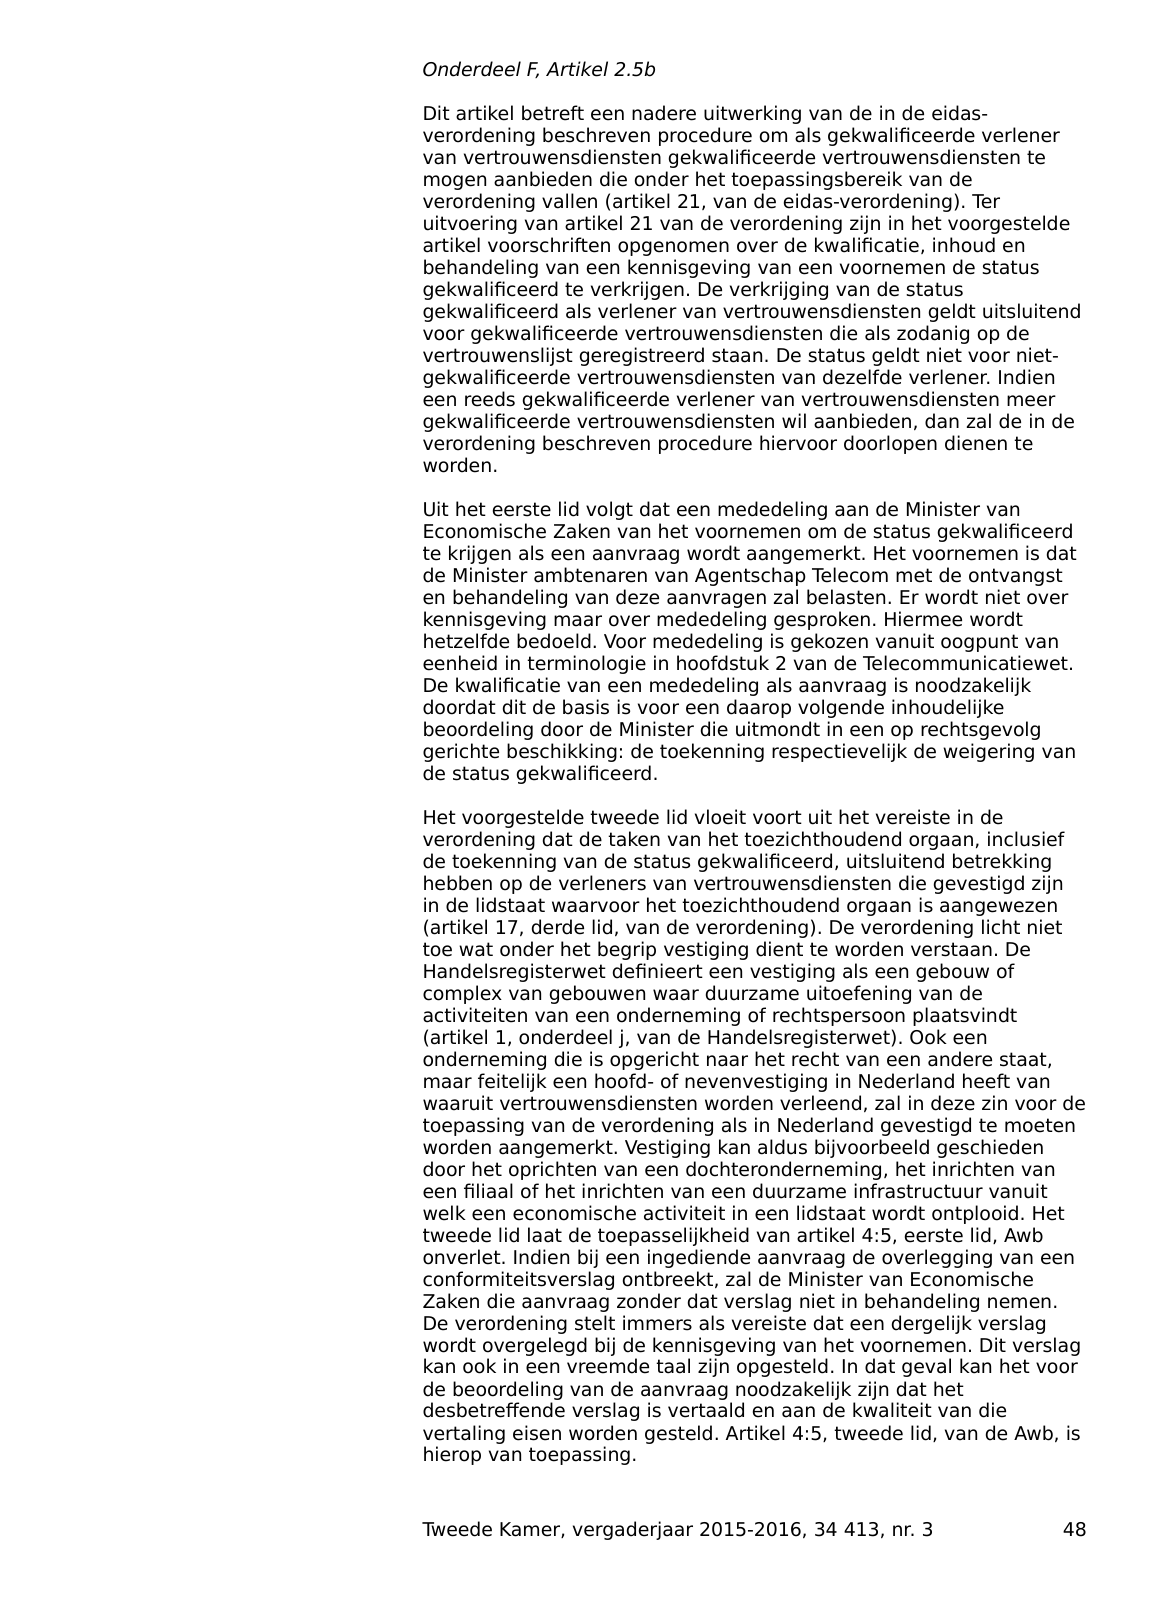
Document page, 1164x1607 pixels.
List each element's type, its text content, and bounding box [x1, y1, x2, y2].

text Dit artikel betreft een nadere uitwerking van de in de eidas-verordening beschreven procedure om als gekwalificeerde verlener van vertrouwensdiensten gekwalificeerde vertrouwensdiensten te mogen aanbieden die onder het toepassingsbereik van de verordening vallen (artikel 21, van de eidas-verordening). Ter uitvoering van artikel 21 van de verordening zijn in het voorgestelde artikel voorschriften opgenomen over de kwalificatie, inhoud en behandeling van een kennisgeving van een voornemen de status gekwalificeerd te verkrijgen. De verkrijging van de status gekwalificeerd als verlener van vertrouwensdiensten geldt uitsluitend voor gekwalificeerde vertrouwensdiensten die als zodanig op de vertrouwenslijst geregistreerd staan. De status geldt niet voor niet-gekwalificeerde vertrouwensdiensten van dezelfde verlener. Indien een reeds gekwalificeerde verlener van vertrouwensdiensten meer gekwalificeerde vertrouwensdiensten wil aanbieden, dan zal de in de verordening beschreven procedure hiervoor doorlopen dienen te worden. [422, 103, 1087, 477]
text Uit het eerste lid volgt dat een mededeling aan de Minister van Economische Zaken van het voornemen om de status gekwalificeerd te krijgen als een aanvraag wordt aangemerkt. Het voornemen is dat de Minister ambtenaren van Agentschap Telecom met de ontvangst en behandeling van deze aanvragen zal belasten. Er wordt niet over kennisgeving maar over mededeling gesproken. Hiermee wordt hetzelfde bedoeld. Voor mededeling is gekozen vanuit oogpunt van eenheid in terminologie in hoofdstuk 2 van de Telecommunicatiewet. De kwalificatie van een mededeling als aanvraag is noodzakelijk doordat dit de basis is voor een daarop volgende inhoudelijke beoordeling door de Minister die uitmondt in een op rechtsgevolg gerichte beschikking: de toekenning respectievelijk de weigering van de status gekwalificeerd. [422, 499, 1087, 785]
subtitle Onderdeel F, Artikel 2.5b [422, 59, 1087, 81]
text Het voorgestelde tweede lid vloeit voort uit het vereiste in de verordening dat de taken van het toezichthoudend orgaan, inclusief de toekenning van de status gekwalificeerd, uitsluitend betrekking hebben op de verleners van vertrouwensdiensten die gevestigd zijn in de lidstaat waarvoor het toezichthoudend orgaan is aangewezen (artikel 17, derde lid, van de verordening). De verordening licht niet toe wat onder het begrip vestiging dient te worden verstaan. De Handelsregisterwet definieert een vestiging als een gebouw of complex van gebouwen waar duurzame uitoefening van de activiteiten van een onderneming of rechtspersoon plaatsvindt (artikel 1, onderdeel j, van de Handelsregisterwet). Ook een onderneming die is opgericht naar het recht van een andere staat, maar feitelijk een hoofd- of nevenvestiging in Nederland heeft van waaruit vertrouwensdiensten worden verleend, zal in deze zin voor de toepassing van de verordening als in Nederland gevestigd te moeten worden aangemerkt. Vestiging kan aldus bijvoorbeeld geschieden door het oprichten van een dochteronderneming, het inrichten van een filiaal of het inrichten van een duurzame infrastructuur vanuit welk een economische activiteit in een lidstaat wordt ontplooid. Het tweede lid laat de toepasselijkheid van artikel 4:5, eerste lid, Awb onverlet. Indien bij een ingediende aanvraag de overlegging van een conformiteitsverslag ontbreekt, zal de Minister van Economische Zaken die aanvraag zonder dat verslag niet in behandeling nemen. De verordening stelt immers als vereiste dat een dergelijk verslag wordt overgelegd bij de kennisgeving van het voornemen. Dit verslag kan ook in een vreemde taal zijn opgesteld. In dat geval kan het voor de beoordeling van de aanvraag noodzakelijk zijn dat het desbetreffende verslag is vertaald en aan de kwaliteit van die vertaling eisen worden gesteld. Artikel 4:5, tweede lid, van de Awb, is hierop van toepassing. [422, 807, 1087, 1466]
